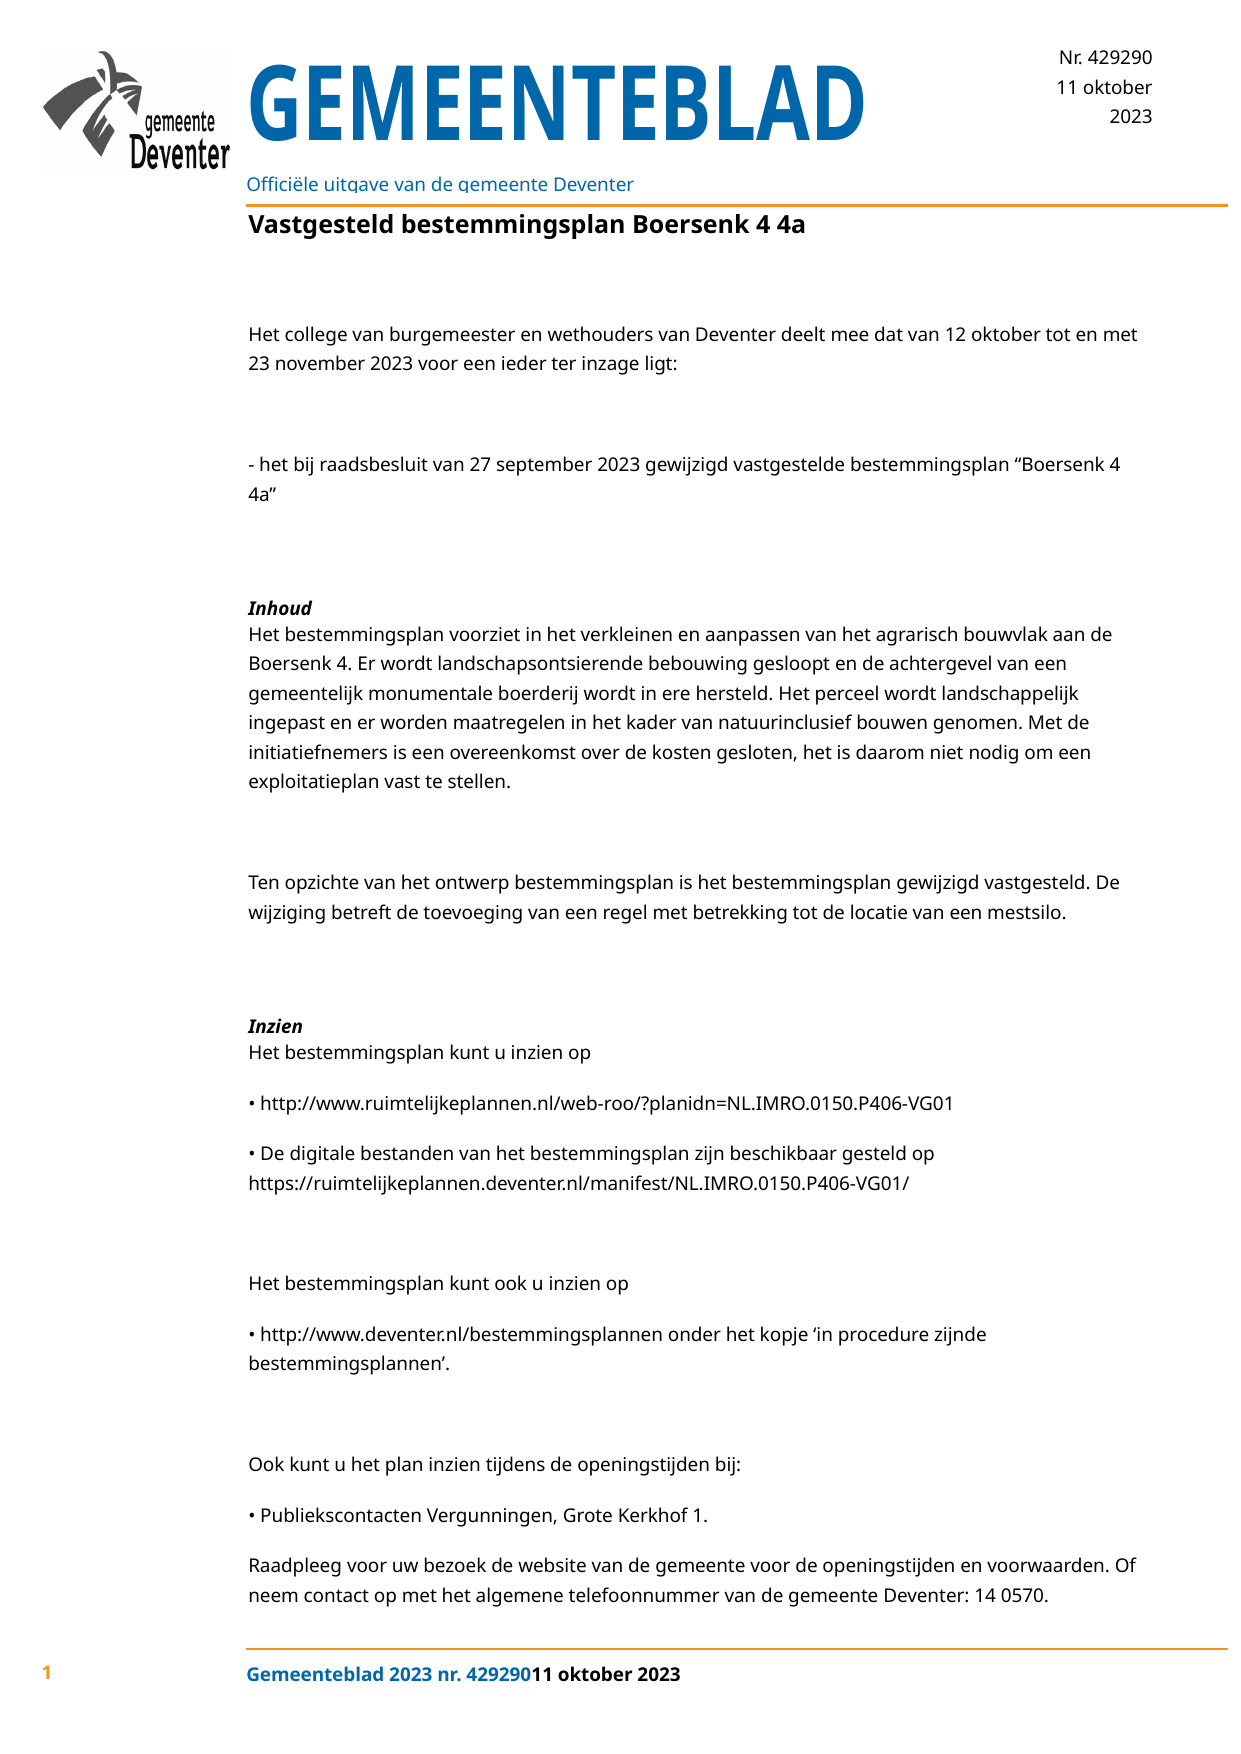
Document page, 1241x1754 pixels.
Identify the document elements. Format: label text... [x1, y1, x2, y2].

text Het bestemmingsplan kunt u inzien op [248, 1039, 1152, 1065]
text Vastgesteld bestemmingsplan Boersenk 4 4a [248, 207, 1152, 241]
text • Publiekscontacten Vergunningen, Grote Kerkhof 1. [248, 1502, 1152, 1527]
text Inzien [248, 1013, 1152, 1039]
text Raadpleeg voor uw bezoek de website van de gemeente voor de openingstijden en voorwaarden. Of neem contact op met het algemene telefoonnummer van de gemeente Deventer: 14 0570. [248, 1552, 1152, 1607]
text • http://www.deventer.nl/bestemmingsplannen onder het kopje ‘in procedure zijnde bestemmingsplannen’. [248, 1321, 1152, 1376]
picture [41, 47, 231, 172]
text Het bestemmingsplan kunt ook u inzien op [248, 1271, 1152, 1296]
text • De digitale bestanden van het bestemmingsplan zijn beschikbaar gesteld op https://ruimtelijkeplannen.deventer.nl/manifest/NL.IMRO.0150.P406-VG01/ [248, 1140, 1152, 1195]
text Het college van burgemeester en wethouders van Deventer deelt mee dat van 12 oktober tot en met 23 november 2023 voor een ieder ter inzage ligt: [248, 321, 1152, 376]
text Inhoud [248, 595, 1152, 621]
text Ten opzichte van het ontwerp bestemmingsplan is het bestemmingsplan gewijzigd vastgesteld. De wijziging betreft de toevoeging van een regel met betrekking tot de locatie van een mestsilo. [248, 869, 1152, 925]
text • http://www.ruimtelijkeplannen.nl/web-roo/?planidn=NL.IMRO.0150.P406-VG01 [248, 1090, 1152, 1115]
text - het bij raadsbesluit van 27 september 2023 gewijzigd vastgestelde bestemmingsplan “Boersenk 4 4a” [248, 451, 1152, 506]
text Het bestemmingsplan voorziet in het verkleinen en aanpassen van het agrarisch bouwvlak aan de Boersenk 4. Er wordt landschapsontsierende bebouwing gesloopt en de achtergevel van een gemeentelijk monumentale boerderij wordt in ere hersteld. Het perceel wordt landschappelijk ingepast en er worden maatregelen in het kader van natuurinclusief bouwen genomen. Met de initiatiefnemers is een overeenkomst over de kosten gesloten, het is daarom niet nodig om een exploitatieplan vast te stellen. [248, 621, 1152, 794]
text Ook kunt u het plan inzien tijdens de openingstijden bij: [248, 1451, 1152, 1477]
